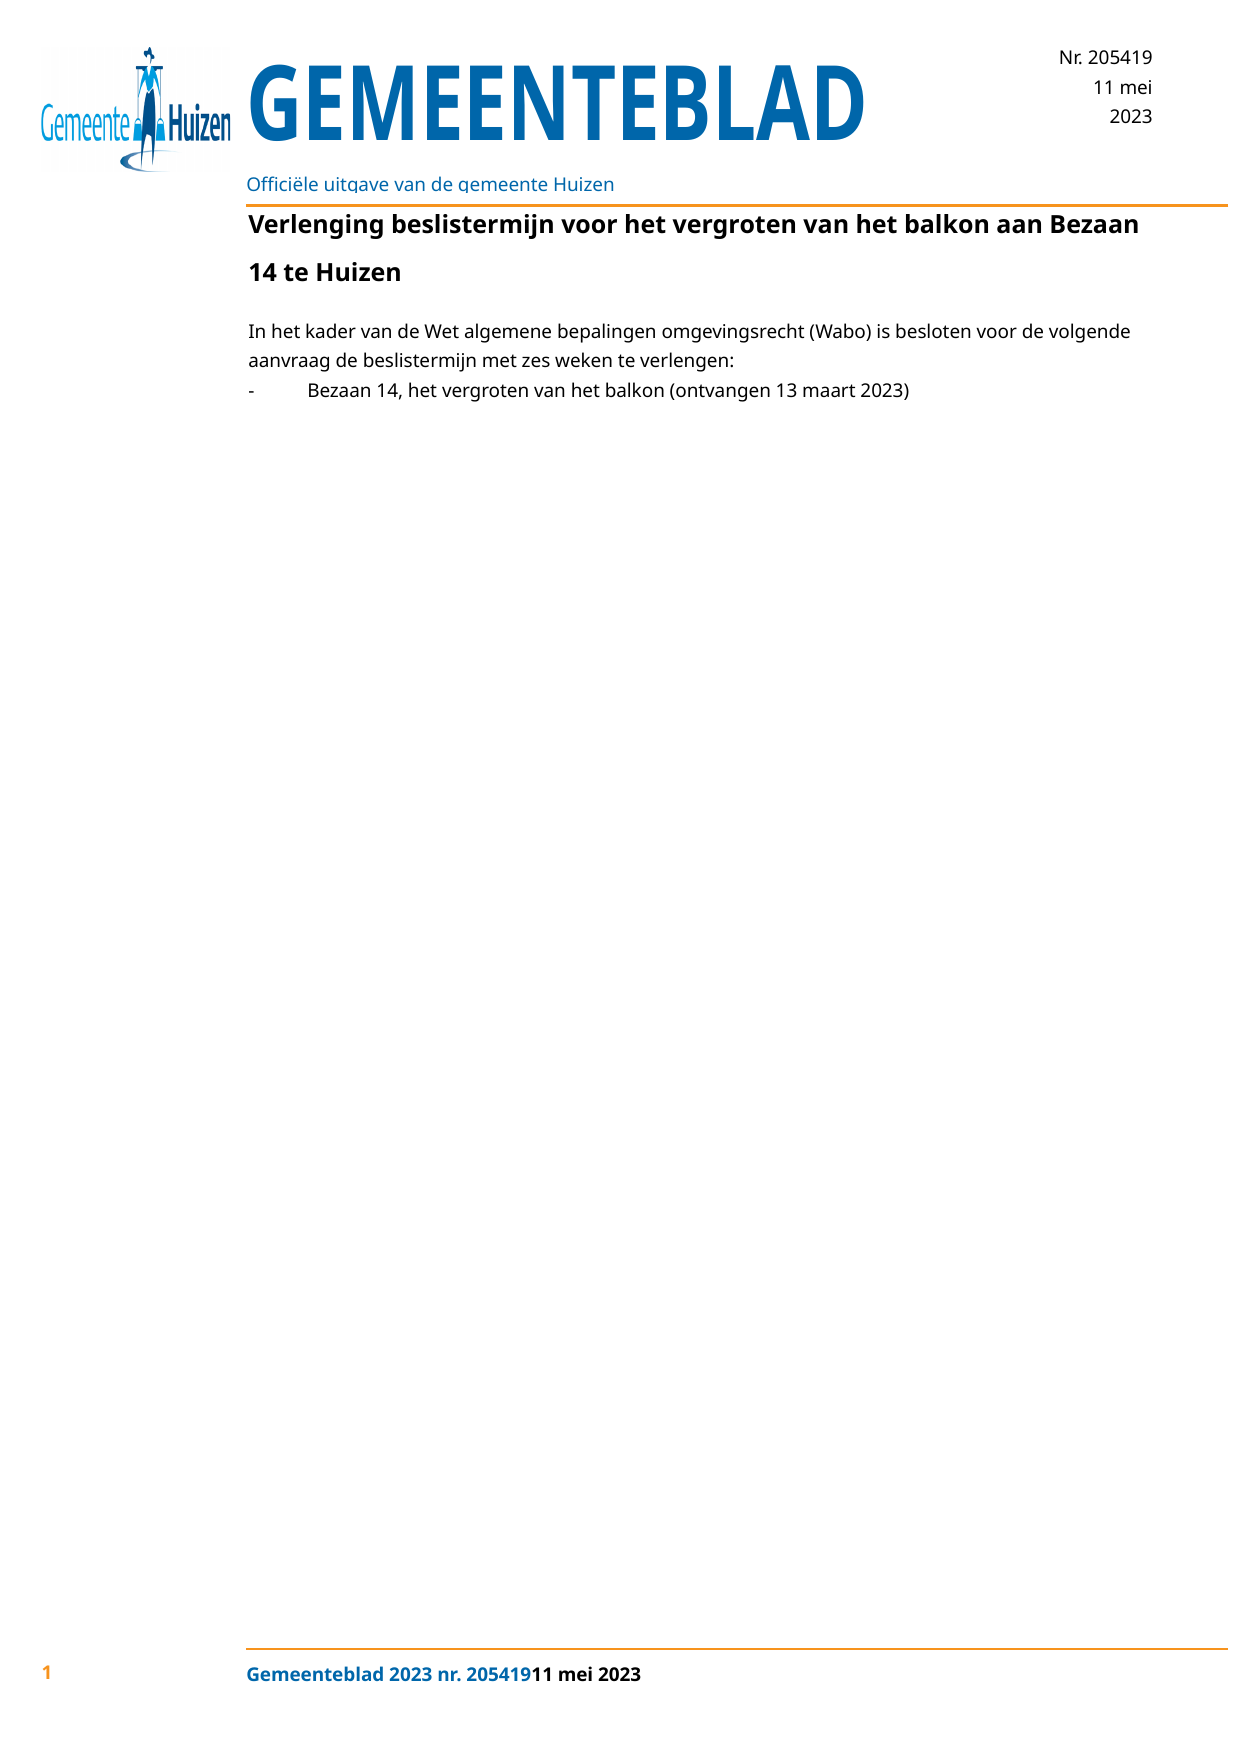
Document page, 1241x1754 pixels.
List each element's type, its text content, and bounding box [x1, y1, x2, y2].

text Verlenging beslistermijn voor het vergroten van het balkon aan Bezaan 14 te Huizen [248, 207, 1152, 288]
list Bezaan 14, het vergroten van het balkon (ontvangen 13 maart 2023) [248, 377, 1152, 403]
picture [41, 47, 231, 172]
text In het kader van de Wet algemene bepalingen omgevingsrecht (Wabo) is besloten voor de volgende aanvraag de beslistermijn met zes weken te verlengen: [248, 318, 1152, 373]
